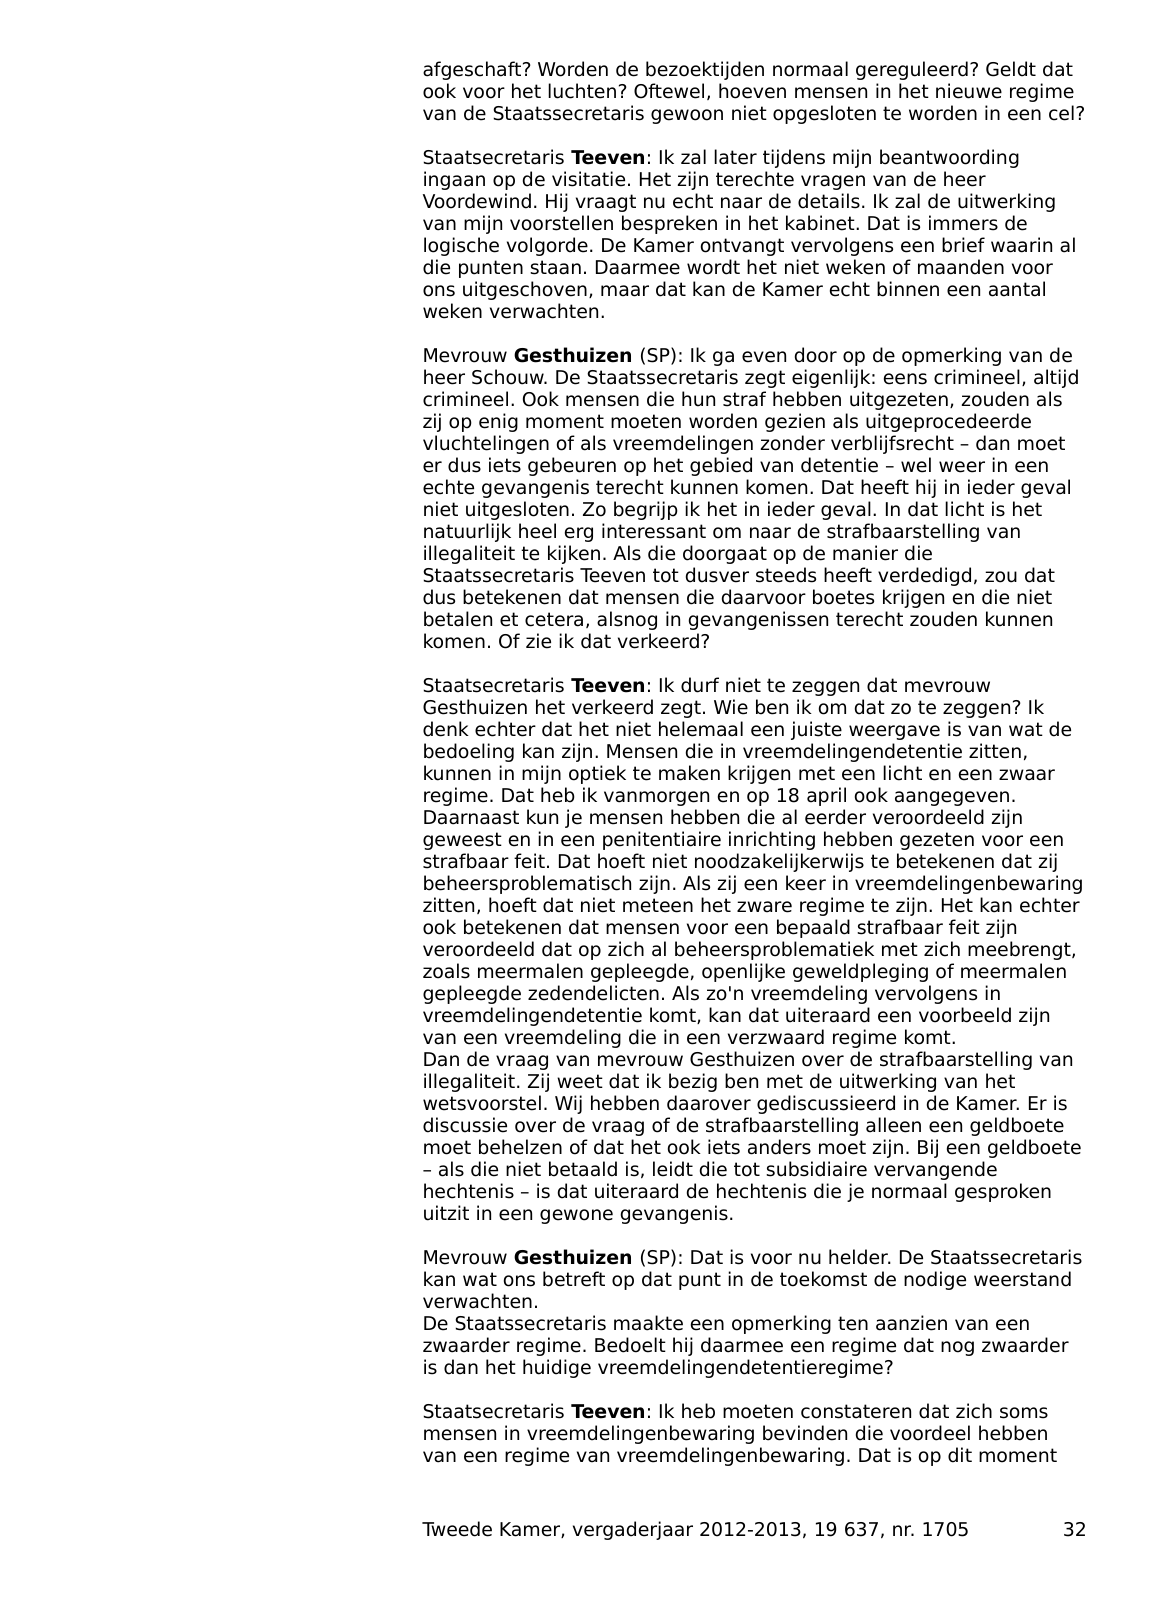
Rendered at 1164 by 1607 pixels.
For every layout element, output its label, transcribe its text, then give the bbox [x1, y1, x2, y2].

text De Staatssecretaris maakte een opmerking ten aanzien van een zwaarder regime. Bedoelt hij daarmee een regime dat nog zwaarder is dan het huidige vreemdelingendetentieregime? [422, 1313, 1087, 1379]
text afgeschaft? Worden de bezoektijden normaal gereguleerd? Geldt dat ook voor het luchten? Oftewel, hoeven mensen in het nieuwe regime van de Staatssecretaris gewoon niet opgesloten te worden in een cel? [422, 59, 1087, 125]
text Mevrouw Gesthuizen (SP): Dat is voor nu helder. De Staatssecretaris kan wat ons betreft op dat punt in de toekomst de nodige weerstand verwachten. [422, 1247, 1087, 1313]
text Staatsecretaris Teeven: Ik durf niet te zeggen dat mevrouw Gesthuizen het verkeerd zegt. Wie ben ik om dat zo te zeggen? Ik denk echter dat het niet helemaal een juiste weergave is van wat de bedoeling kan zijn. Mensen die in vreemdelingendetentie zitten, kunnen in mijn optiek te maken krijgen met een licht en een zwaar regime. Dat heb ik vanmorgen en op 18 april ook aangegeven. Daarnaast kun je mensen hebben die al eerder veroordeeld zijn geweest en in een penitentiaire inrichting hebben gezeten voor een strafbaar feit. Dat hoeft niet noodzakelijkerwijs te betekenen dat zij beheersproblematisch zijn. Als zij een keer in vreemdelingenbewaring zitten, hoeft dat niet meteen het zware regime te zijn. Het kan echter ook betekenen dat mensen voor een bepaald strafbaar feit zijn veroordeeld dat op zich al beheersproblematiek met zich meebrengt, zoals meermalen gepleegde, openlijke geweldpleging of meermalen gepleegde zedendelicten. Als zo'n vreemdeling vervolgens in vreemdelingendetentie komt, kan dat uiteraard een voorbeeld zijn van een vreemdeling die in een verzwaard regime komt. [422, 675, 1087, 1049]
text Staatsecretaris Teeven: Ik heb moeten constateren dat zich soms mensen in vreemdelingenbewaring bevinden die voordeel hebben van een regime van vreemdelingenbewaring. Dat is op dit moment [422, 1401, 1087, 1467]
text Staatsecretaris Teeven: Ik zal later tijdens mijn beantwoording ingaan op de visitatie. Het zijn terechte vragen van de heer Voordewind. Hij vraagt nu echt naar de details. Ik zal de uitwerking van mijn voorstellen bespreken in het kabinet. Dat is immers de logische volgorde. De Kamer ontvangt vervolgens een brief waarin al die punten staan. Daarmee wordt het niet weken of maanden voor ons uitgeschoven, maar dat kan de Kamer echt binnen een aantal weken verwachten. [422, 147, 1087, 323]
text Dan de vraag van mevrouw Gesthuizen over de strafbaarstelling van illegaliteit. Zij weet dat ik bezig ben met de uitwerking van het wetsvoorstel. Wij hebben daarover gediscussieerd in de Kamer. Er is discussie over de vraag of de strafbaarstelling alleen een geldboete moet behelzen of dat het ook iets anders moet zijn. Bij een geldboete – als die niet betaald is, leidt die tot subsidiaire vervangende hechtenis – is dat uiteraard de hechtenis die je normaal gesproken uitzit in een gewone gevangenis. [422, 1049, 1087, 1224]
text Mevrouw Gesthuizen (SP): Ik ga even door op de opmerking van de heer Schouw. De Staatssecretaris zegt eigenlijk: eens crimineel, altijd crimineel. Ook mensen die hun straf hebben uitgezeten, zouden als zij op enig moment moeten worden gezien als uitgeprocedeerde vluchtelingen of als vreemdelingen zonder verblijfsrecht – dan moet er dus iets gebeuren op het gebied van detentie – wel weer in een echte gevangenis terecht kunnen komen. Dat heeft hij in ieder geval niet uitgesloten. Zo begrijp ik het in ieder geval. In dat licht is het natuurlijk heel erg interessant om naar de strafbaarstelling van illegaliteit te kijken. Als die doorgaat op de manier die Staatssecretaris Teeven tot dusver steeds heeft verdedigd, zou dat dus betekenen dat mensen die daarvoor boetes krijgen en die niet betalen et cetera, alsnog in gevangenissen terecht zouden kunnen komen. Of zie ik dat verkeerd? [422, 345, 1087, 653]
